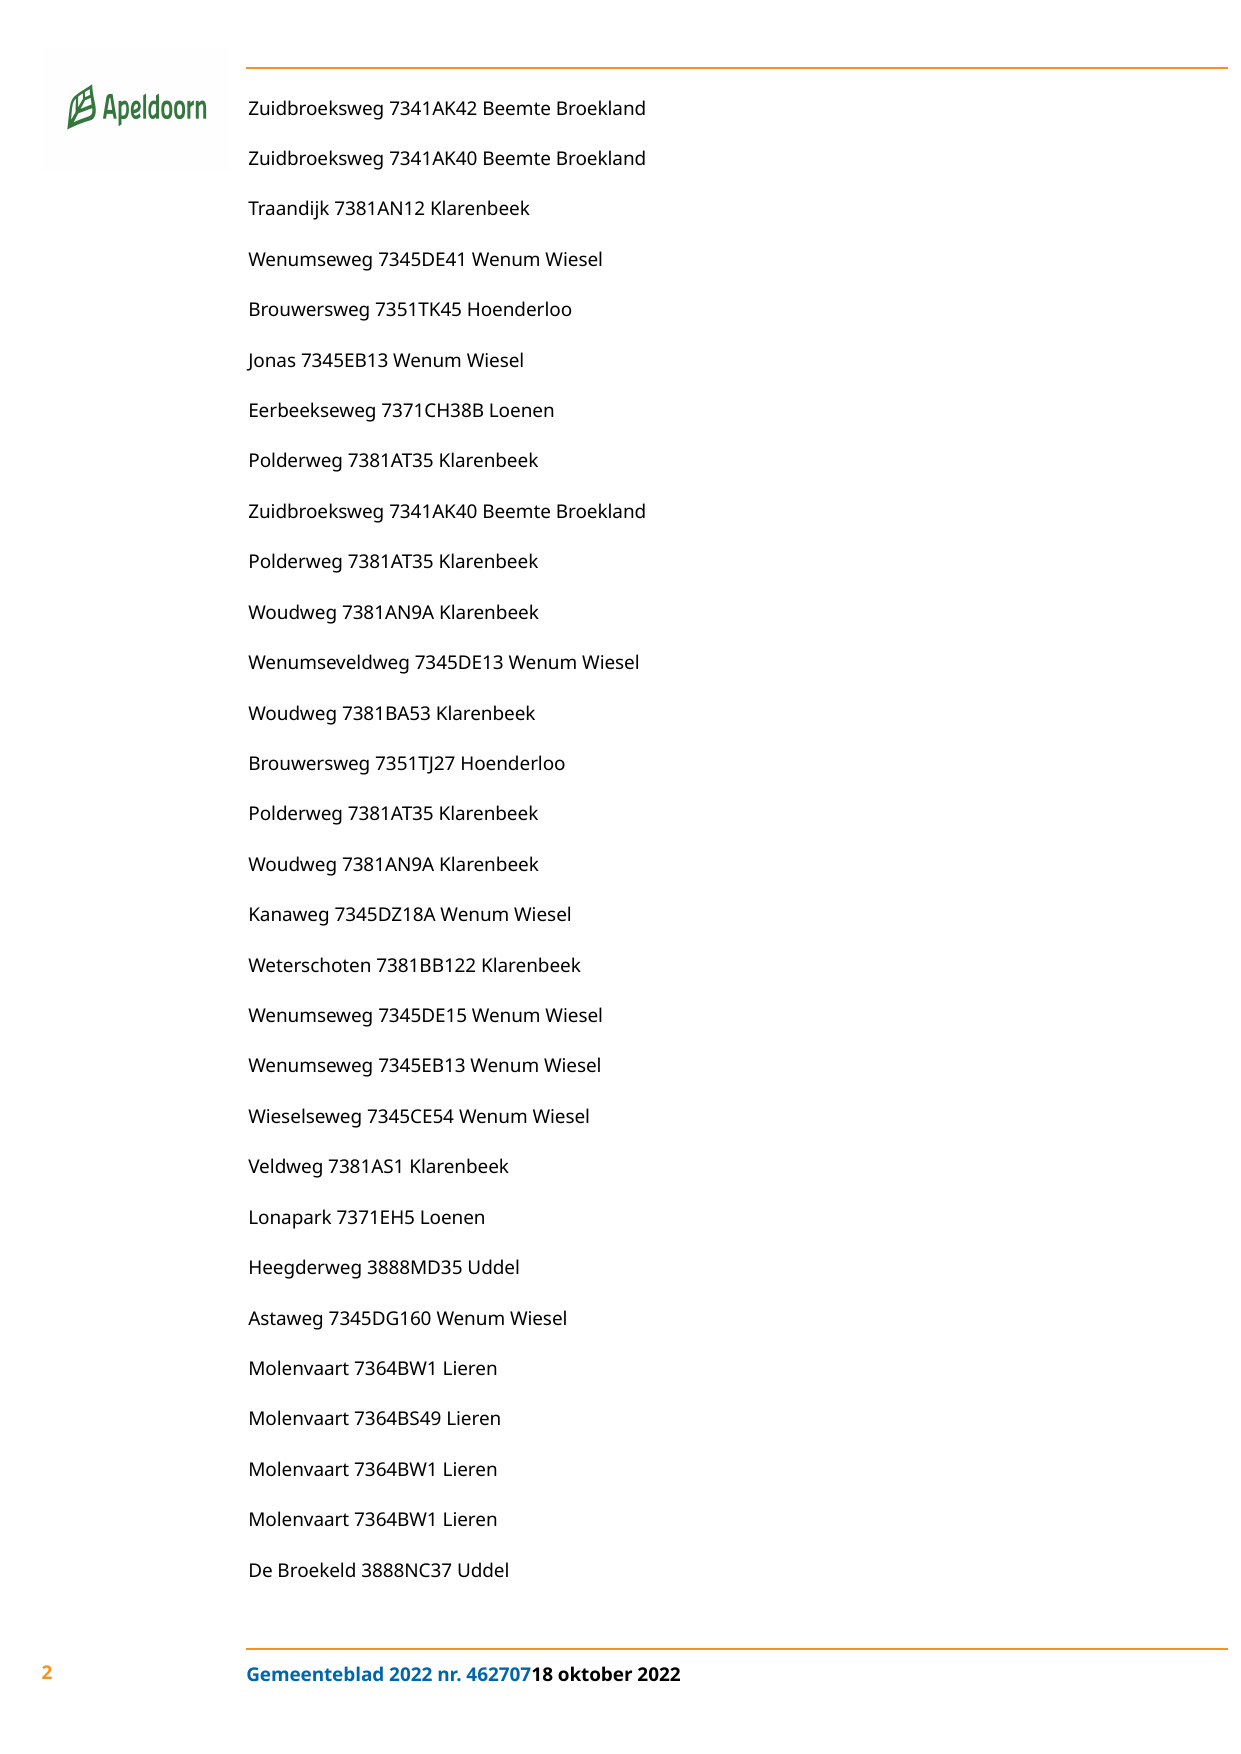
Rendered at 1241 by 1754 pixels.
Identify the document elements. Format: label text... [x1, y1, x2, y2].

text Molenvaart 7364BW1 Lieren [248, 1456, 1152, 1482]
text Woudweg 7381AN9A Klarenbeek [248, 599, 1152, 625]
text Polderweg 7381AT35 Klarenbeek [248, 801, 1152, 826]
text Wieselseweg 7345CE54 Wenum Wiesel [248, 1103, 1152, 1129]
text Traandijk 7381AN12 Klarenbeek [248, 196, 1152, 221]
text Wenumseveldweg 7345DE13 Wenum Wiesel [248, 649, 1152, 675]
text Woudweg 7381AN9A Klarenbeek [248, 851, 1152, 877]
text Polderweg 7381AT35 Klarenbeek [248, 448, 1152, 473]
text Weterschoten 7381BB122 Klarenbeek [248, 952, 1152, 978]
text Molenvaart 7364BW1 Lieren [248, 1506, 1152, 1532]
text Zuidbroeksweg 7341AK40 Beemte Broekland [248, 145, 1152, 171]
text Jonas 7345EB13 Wenum Wiesel [248, 347, 1152, 373]
text Polderweg 7381AT35 Klarenbeek [248, 548, 1152, 574]
text Brouwersweg 7351TK45 Hoenderloo [248, 296, 1152, 322]
text De Broekeld 3888NC37 Uddel [248, 1557, 1152, 1583]
text Molenvaart 7364BW1 Lieren [248, 1355, 1152, 1381]
text Astaweg 7345DG160 Wenum Wiesel [248, 1305, 1152, 1331]
text Eerbeekseweg 7371CH38B Loenen [248, 397, 1152, 423]
text Heegderweg 3888MD35 Uddel [248, 1254, 1152, 1280]
text Wenumseweg 7345DE41 Wenum Wiesel [248, 246, 1152, 272]
text Molenvaart 7364BS49 Lieren [248, 1406, 1152, 1431]
text Zuidbroeksweg 7341AK40 Beemte Broekland [248, 498, 1152, 524]
text Kanaweg 7345DZ18A Wenum Wiesel [248, 901, 1152, 927]
text Wenumseweg 7345DE15 Wenum Wiesel [248, 1002, 1152, 1028]
picture [41, 47, 231, 172]
text Veldweg 7381AS1 Klarenbeek [248, 1153, 1152, 1179]
text Lonapark 7371EH5 Loenen [248, 1204, 1152, 1230]
text Zuidbroeksweg 7341AK42 Beemte Broekland [248, 95, 1152, 121]
text Wenumseweg 7345EB13 Wenum Wiesel [248, 1053, 1152, 1078]
text Woudweg 7381BA53 Klarenbeek [248, 700, 1152, 726]
text Brouwersweg 7351TJ27 Hoenderloo [248, 750, 1152, 776]
